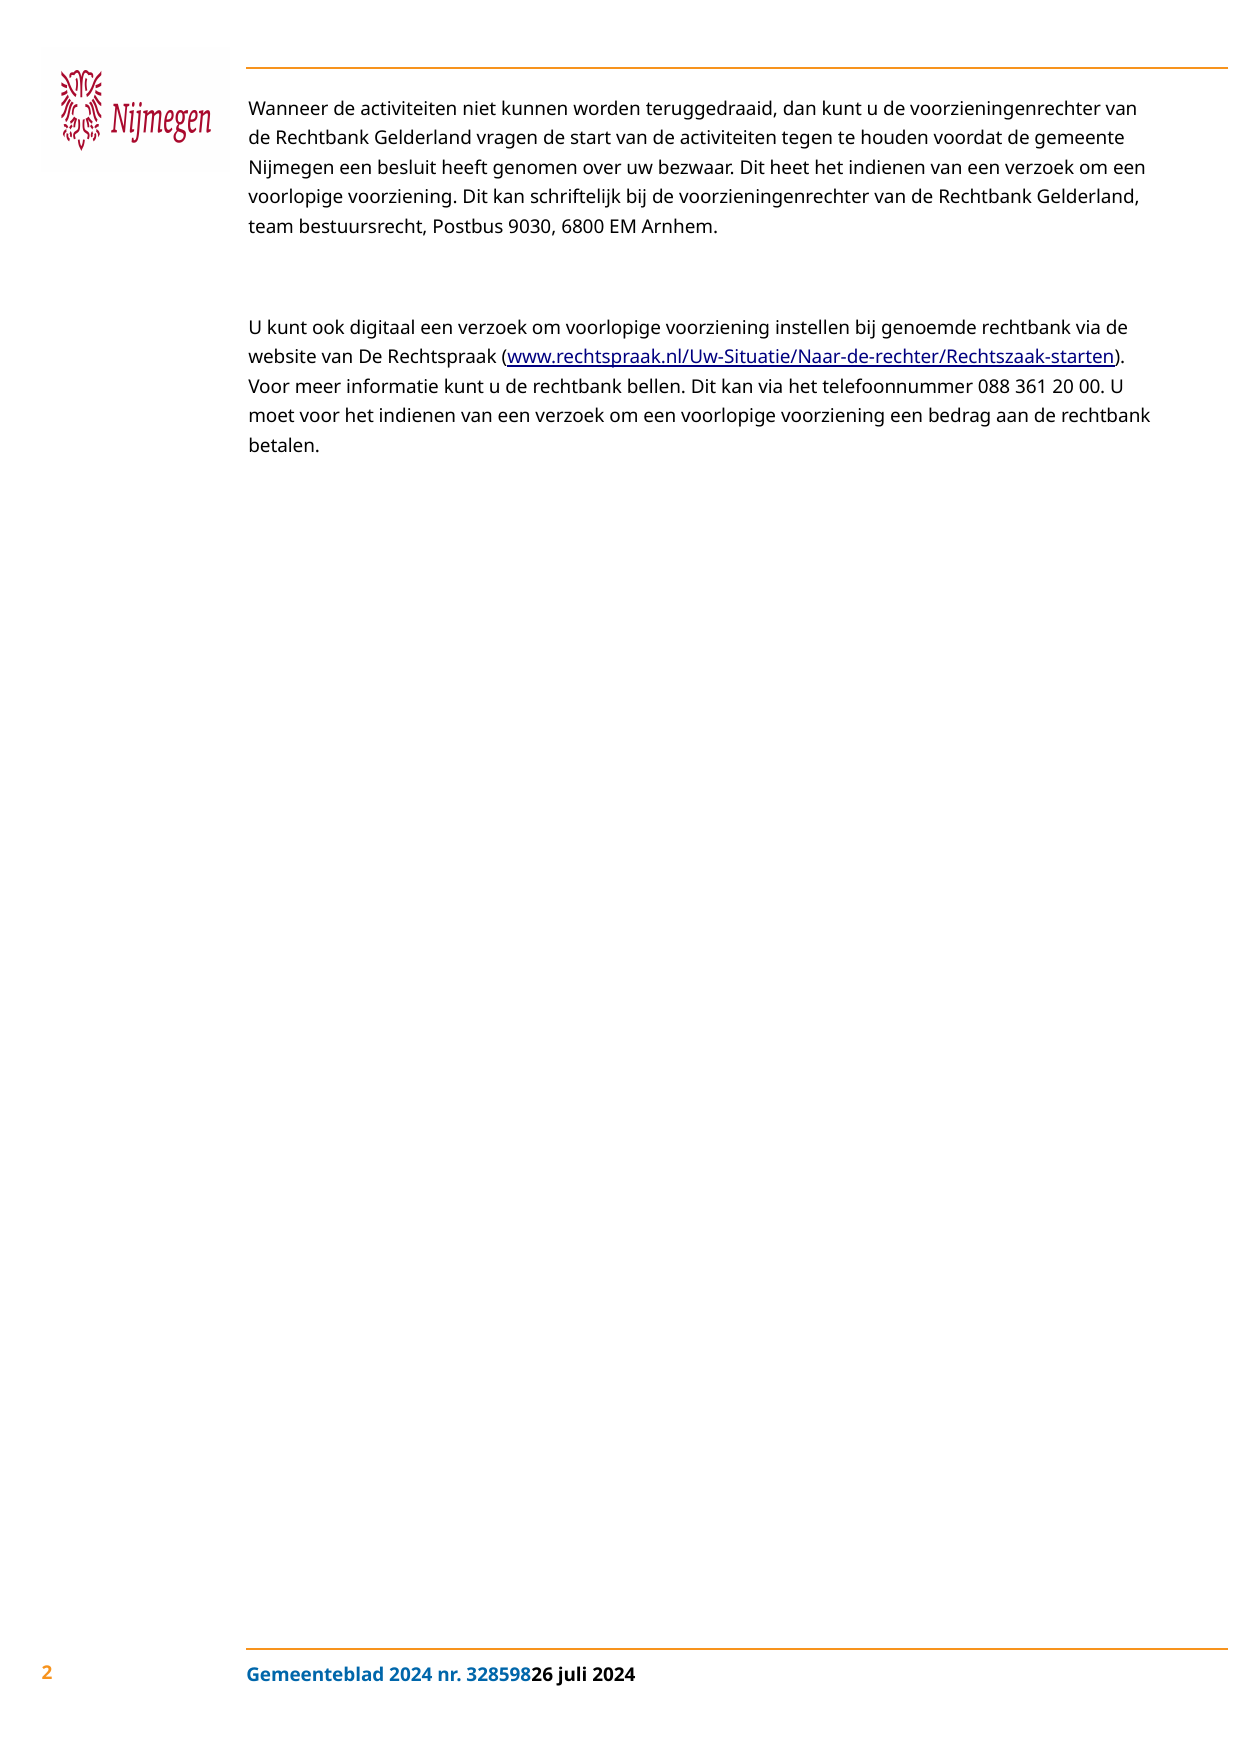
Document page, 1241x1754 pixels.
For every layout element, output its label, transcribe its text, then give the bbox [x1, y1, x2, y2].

text Wanneer de activiteiten niet kunnen worden teruggedraaid, dan kunt u de voorzieningenrechter van de Rechtbank Gelderland vragen de start van de activiteiten tegen te houden voordat de gemeente Nijmegen een besluit heeft genomen over uw bezwaar. Dit heet het indienen van een verzoek om een voorlopige voorziening. Dit kan schriftelijk bij de voorzieningenrechter van de Rechtbank Gelderland, team bestuursrecht, Postbus 9030, 6800 EM Arnhem. [248, 95, 1152, 239]
picture [41, 47, 231, 172]
text U kunt ook digitaal een verzoek om voorlopige voorziening instellen bij genoemde rechtbank via de website van De Rechtspraak (www.rechtspraak.nl/Uw-Situatie/Naar-de-rechter/Rechtszaak-starten). Voor meer informatie kunt u de rechtbank bellen. Dit kan via het telefoonnummer 088 361 20 00. U moet voor het indienen van een verzoek om een voorlopige voorziening een bedrag aan de rechtbank betalen. [248, 314, 1152, 458]
